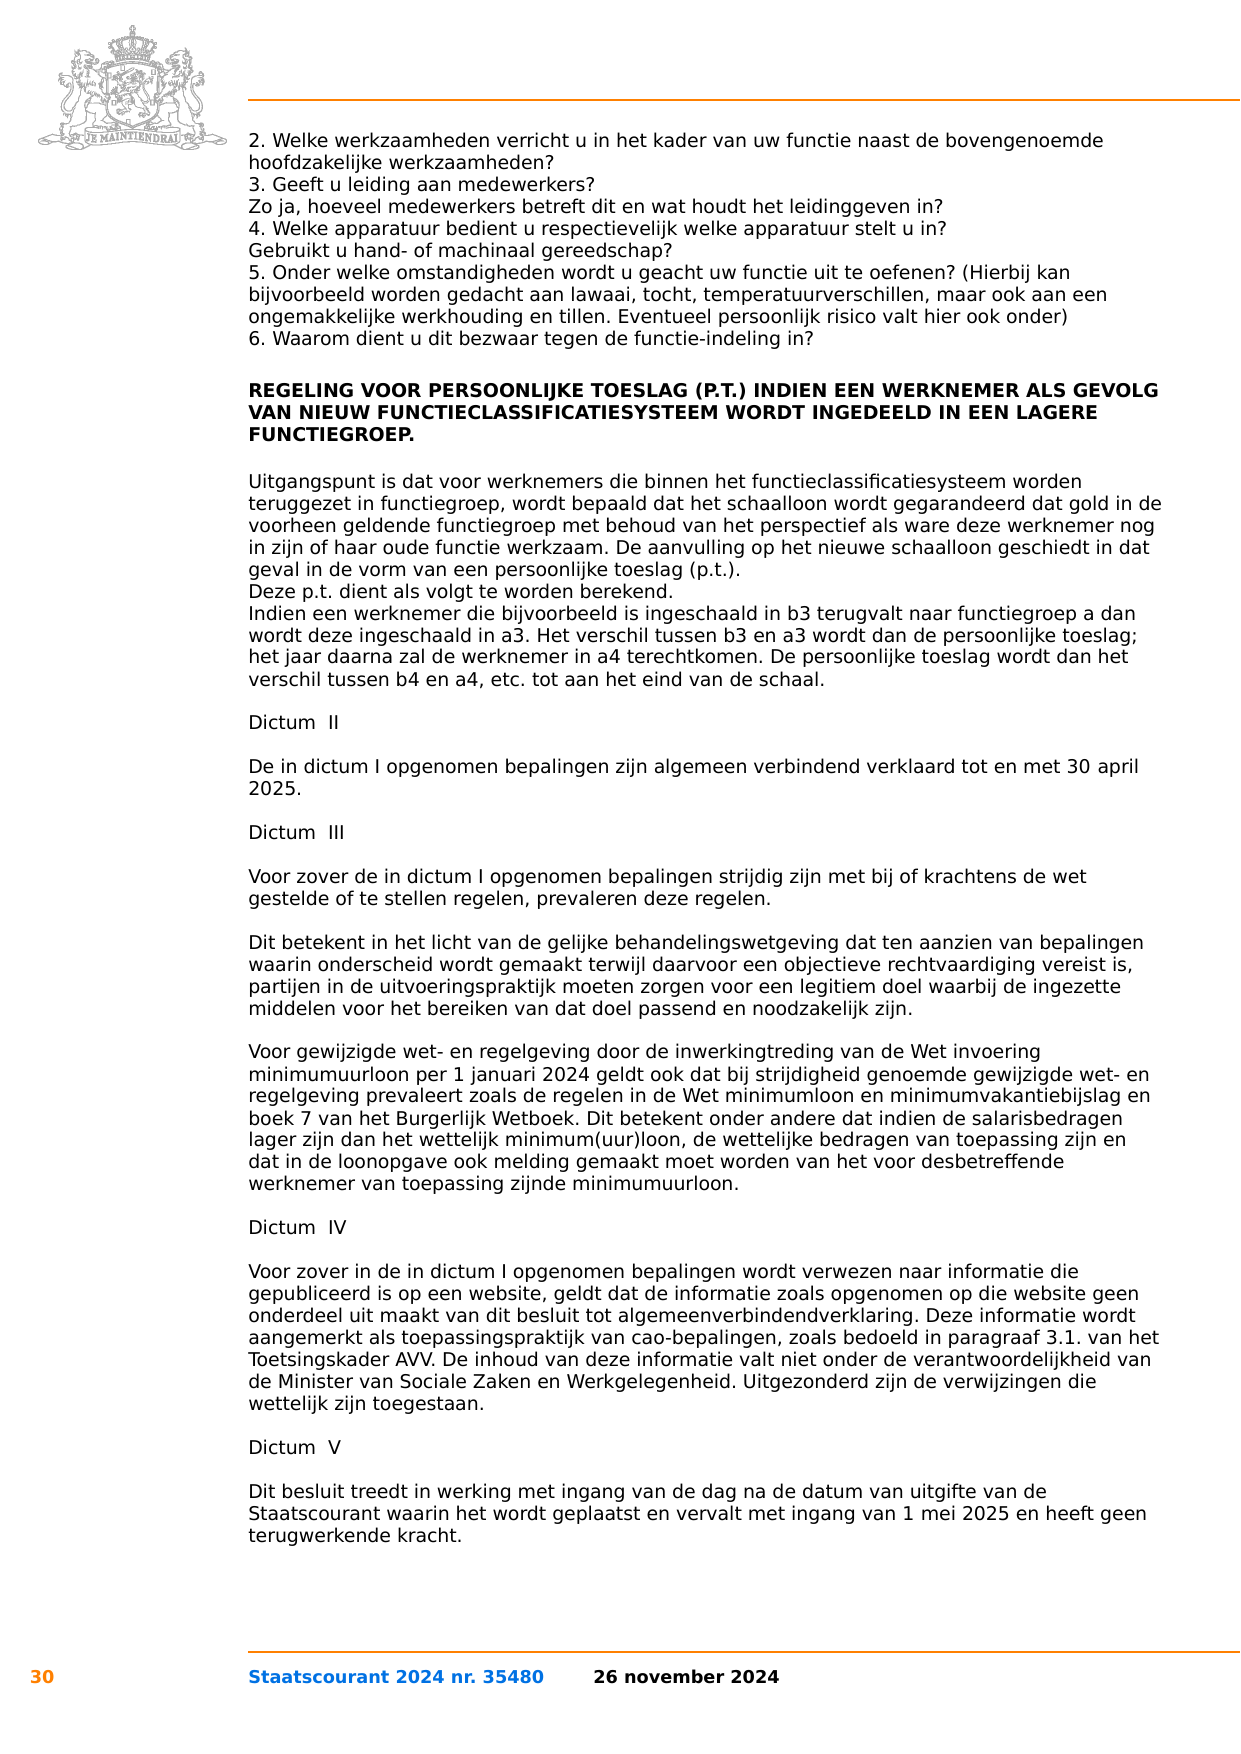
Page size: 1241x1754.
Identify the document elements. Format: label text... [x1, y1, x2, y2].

text 2. Welke werkzaamheden verricht u in het kader van uw functie naast de bovengenoemde hoofdzakelijke werkzaamheden? [248, 130, 1163, 174]
text 4. Welke apparatuur bedient u respectievelijk welke apparatuur stelt u in? [248, 218, 1163, 240]
text Dictum V [248, 1437, 1163, 1459]
text Uitgangspunt is dat voor werknemers die binnen het functieclassificatiesysteem worden teruggezet in functiegroep, wordt bepaald dat het schaalloon wordt gegarandeerd dat gold in de voorheen geldende functiegroep met behoud van het perspectief als ware deze werknemer nog in zijn of haar oude functie werkzaam. De aanvulling op het nieuwe schaalloon geschiedt in dat geval in de vorm van een persoonlijke toeslag (p.t.). [248, 471, 1163, 581]
text Voor zover de in dictum I opgenomen bepalingen strijdig zijn met bij of krachtens de wet gestelde of te stellen regelen, prevaleren deze regelen. [248, 866, 1163, 910]
text Deze p.t. dient als volgt te worden berekend. [248, 581, 1163, 602]
text Indien een werknemer die bijvoorbeeld is ingeschaald in b3 terugvalt naar functiegroep a dan wordt deze ingeschaald in a3. Het verschil tussen b3 en a3 wordt dan de persoonlijke toeslag; het jaar daarna zal de werknemer in a4 terechtkomen. De persoonlijke toeslag wordt dan het verschil tussen b4 en a4, etc. tot aan het eind van de schaal. [248, 602, 1163, 690]
text Dit betekent in het licht van de gelijke behandelingswetgeving dat ten aanzien van bepalingen waarin onderscheid wordt gemaakt terwijl daarvoor een objectieve rechtvaardiging vereist is, partijen in de uitvoeringspraktijk moeten zorgen voor een legitiem doel waarbij de ingezette middelen voor het bereiken van dat doel passend en noodzakelijk zijn. [248, 932, 1163, 1019]
text Voor zover in de in dictum I opgenomen bepalingen wordt verwezen naar informatie die gepubliceerd is op een website, geldt dat de informatie zoals opgenomen op die website geen onderdeel uit maakt van dit besluit tot algemeenverbindendverklaring. Deze informatie wordt aangemerkt als toepassingspraktijk van cao-bepalingen, zoals bedoeld in paragraaf 3.1. van het Toetsingskader AVV. De inhoud van deze informatie valt niet onder de verantwoordelijkheid van de Minister van Sociale Zaken en Werkgelegenheid. Uitgezonderd zijn de verwijzingen die wettelijk zijn toegestaan. [248, 1261, 1163, 1415]
text Gebruikt u hand- of machinaal gereedschap? [248, 240, 1163, 262]
text Dit besluit treedt in werking met ingang van de dag na de datum van uitgifte van de Staatscourant waarin het wordt geplaatst en vervalt met ingang van 1 mei 2025 en heeft geen terugwerkende kracht. [248, 1481, 1163, 1547]
text 6. Waarom dient u dit bezwaar tegen de functie-indeling in? [248, 328, 1163, 350]
text Dictum IV [248, 1217, 1163, 1239]
text Dictum II [248, 712, 1163, 734]
picture [38, 25, 227, 150]
text 5. Onder welke omstandigheden wordt u geacht uw functie uit te oefenen? (Hierbij kan bijvoorbeeld worden gedacht aan lawaai, tocht, temperatuurverschillen, maar ook aan een ongemakkelijke werkhouding en tillen. Eventueel persoonlijk risico valt hier ook onder) [248, 262, 1163, 328]
text De in dictum I opgenomen bepalingen zijn algemeen verbindend verklaard tot en met 30 april 2025. [248, 756, 1163, 800]
text 3. Geeft u leiding aan medewerkers? [248, 174, 1163, 196]
text Dictum III [248, 822, 1163, 844]
subtitle REGELING VOOR PERSOONLIJKE TOESLAG (P.T.) INDIEN EEN WERKNEMER ALS GEVOLG VAN NIEUW FUNCTIECLASSIFICATIESYSTEEM WORDT INGEDEELD IN EEN LAGERE FUNCTIEGROEP. [248, 380, 1163, 446]
text Voor gewijzigde wet- en regelgeving door de inwerkingtreding van de Wet invoering minimumuurloon per 1 januari 2024 geldt ook dat bij strijdigheid genoemde gewijzigde wet- en regelgeving prevaleert zoals de regelen in de Wet minimumloon en minimumvakantiebijslag en boek 7 van het Burgerlijk Wetboek. Dit betekent onder andere dat indien de salarisbedragen lager zijn dan het wettelijk minimum(uur)loon, de wettelijke bedragen van toepassing zijn en dat in de loonopgave ook melding gemaakt moet worden van het voor desbetreffende werknemer van toepassing zijnde minimumuurloon. [248, 1041, 1163, 1195]
text Zo ja, hoeveel medewerkers betreft dit en wat houdt het leidinggeven in? [248, 196, 1163, 218]
